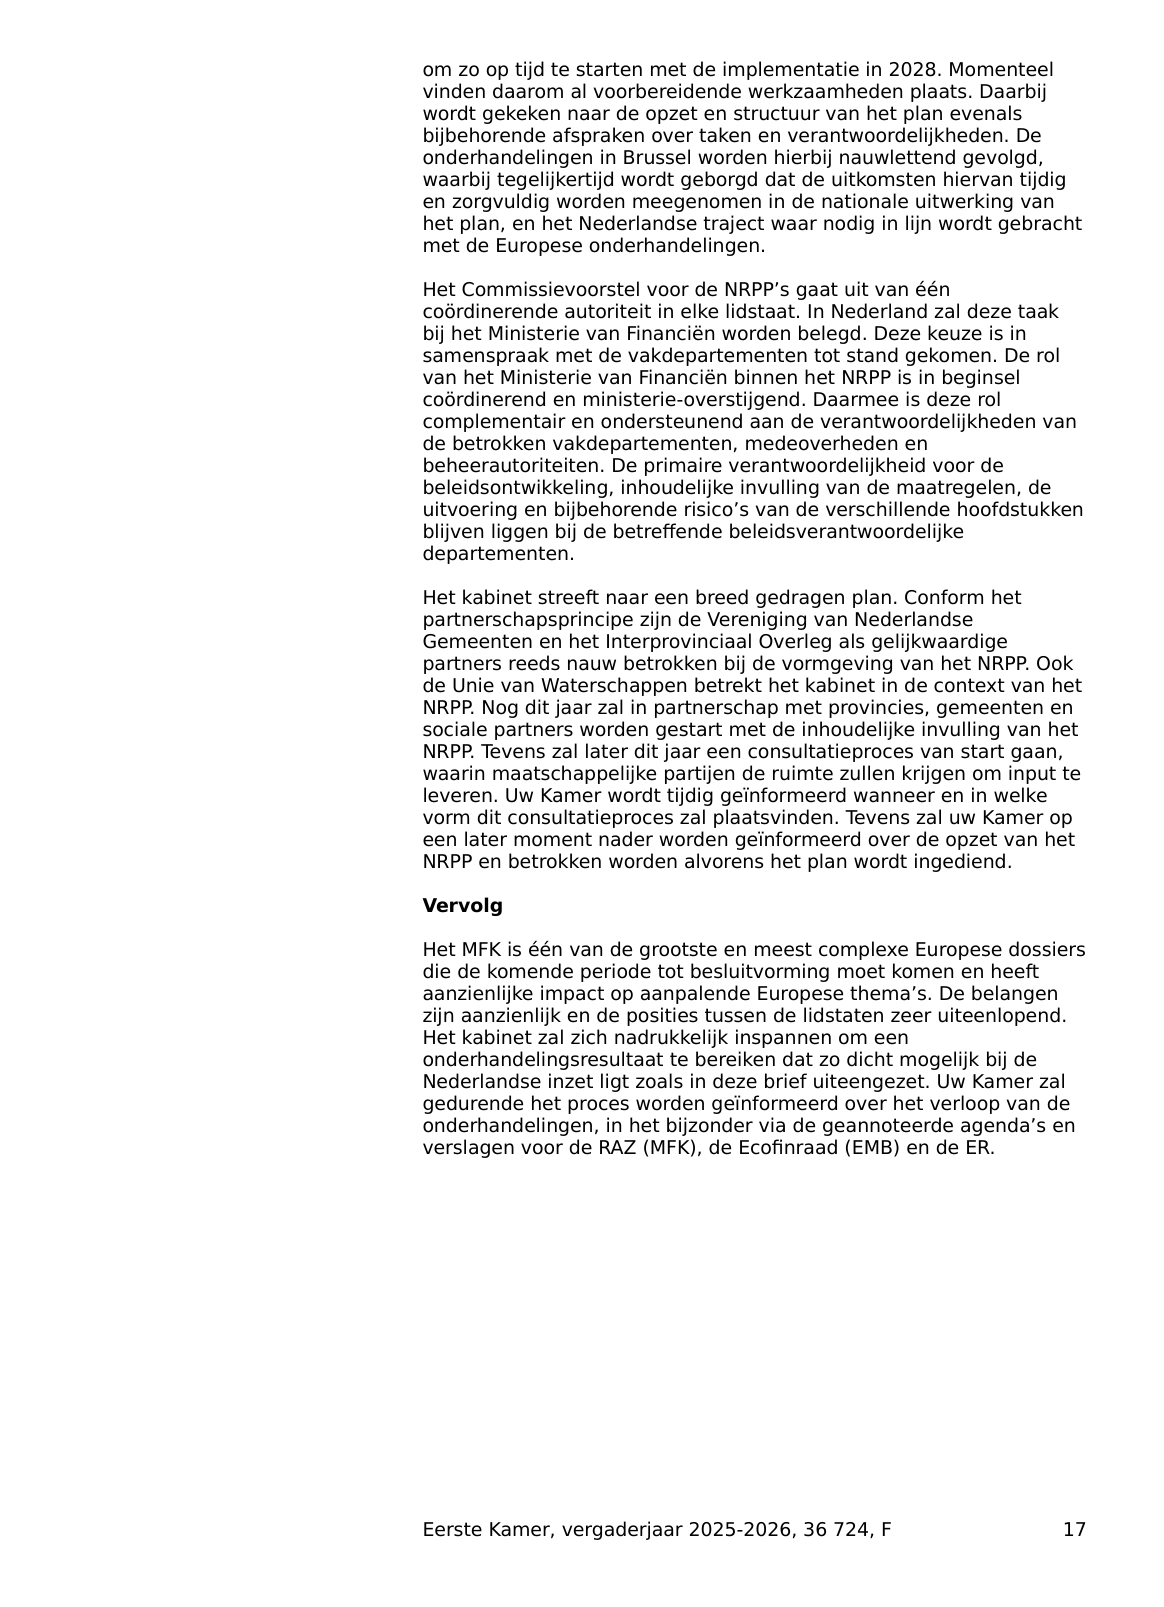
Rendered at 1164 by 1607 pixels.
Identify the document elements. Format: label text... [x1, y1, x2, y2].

text Het kabinet streeft naar een breed gedragen plan. Conform het partnerschapsprincipe zijn de Vereniging van Nederlandse Gemeenten en het Interprovinciaal Overleg als gelijkwaardige partners reeds nauw betrokken bij de vormgeving van het NRPP. Ook de Unie van Waterschappen betrekt het kabinet in de context van het NRPP. Nog dit jaar zal in partnerschap met provincies, gemeenten en sociale partners worden gestart met de inhoudelijke invulling van het NRPP. Tevens zal later dit jaar een consultatieproces van start gaan, waarin maatschappelijke partijen de ruimte zullen krijgen om input te leveren. Uw Kamer wordt tijdig geïnformeerd wanneer en in welke vorm dit consultatieproces zal plaatsvinden. Tevens zal uw Kamer op een later moment nader worden geïnformeerd over de opzet van het NRPP en betrokken worden alvorens het plan wordt ingediend. [422, 587, 1087, 873]
text om zo op tijd te starten met de implementatie in 2028. Momenteel vinden daarom al voorbereidende werkzaamheden plaats. Daarbij wordt gekeken naar de opzet en structuur van het plan evenals bijbehorende afspraken over taken en verantwoordelijkheden. De onderhandelingen in Brussel worden hierbij nauwlettend gevolgd, waarbij tegelijkertijd wordt geborgd dat de uitkomsten hiervan tijdig en zorgvuldig worden meegenomen in de nationale uitwerking van het plan, en het Nederlandse traject waar nodig in lijn wordt gebracht met de Europese onderhandelingen. [422, 59, 1087, 257]
subtitle Vervolg [422, 895, 1087, 917]
text Het Commissievoorstel voor de NRPP’s gaat uit van één coördinerende autoriteit in elke lidstaat. In Nederland zal deze taak bij het Ministerie van Financiën worden belegd. Deze keuze is in samenspraak met de vakdepartementen tot stand gekomen. De rol van het Ministerie van Financiën binnen het NRPP is in beginsel coördinerend en ministerie-overstijgend. Daarmee is deze rol complementair en ondersteunend aan de verantwoordelijkheden van de betrokken vakdepartementen, medeoverheden en beheerautoriteiten. De primaire verantwoordelijkheid voor de beleidsontwikkeling, inhoudelijke invulling van de maatregelen, de uitvoering en bijbehorende risico’s van de verschillende hoofdstukken blijven liggen bij de betreffende beleidsverantwoordelijke departementen. [422, 279, 1087, 565]
text Het MFK is één van de grootste en meest complexe Europese dossiers die de komende periode tot besluitvorming moet komen en heeft aanzienlijke impact op aanpalende Europese thema’s. De belangen zijn aanzienlijk en de posities tussen de lidstaten zeer uiteenlopend. Het kabinet zal zich nadrukkelijk inspannen om een onderhandelingsresultaat te bereiken dat zo dicht mogelijk bij de Nederlandse inzet ligt zoals in deze brief uiteengezet. Uw Kamer zal gedurende het proces worden geïnformeerd over het verloop van de onderhandelingen, in het bijzonder via de geannoteerde agenda’s en verslagen voor de RAZ (MFK), de Ecofinraad (EMB) en de ER. [422, 939, 1087, 1159]
